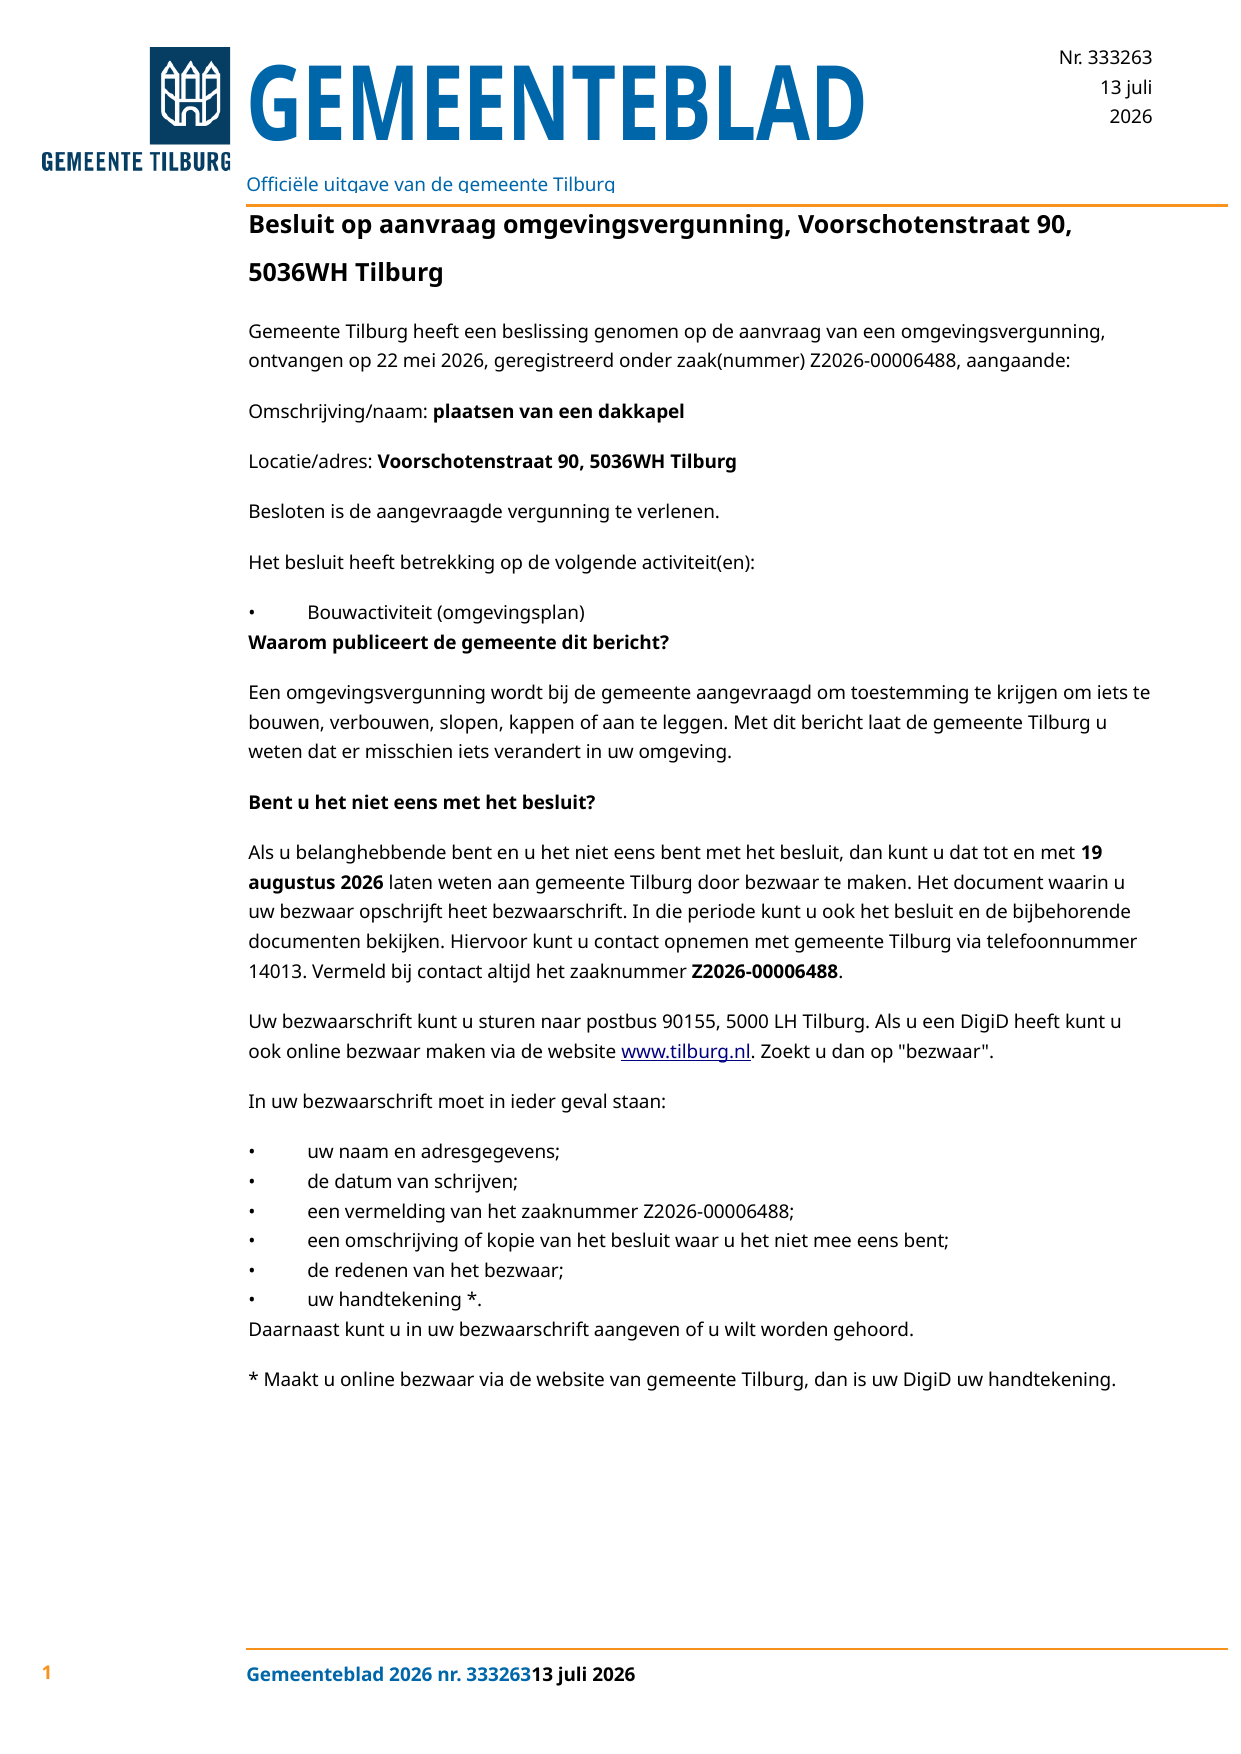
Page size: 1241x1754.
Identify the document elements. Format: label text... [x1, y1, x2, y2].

text Omschrijving/naam: plaatsen van een dakkapel [248, 398, 1152, 424]
text Gemeente Tilburg heeft een beslissing genomen op de aanvraag van een omgevingsvergunning, ontvangen op 22 mei 2026, geregistreerd onder zaak(nummer) Z2026-00006488, aangaande: [248, 318, 1152, 373]
list Bouwactiviteit (omgevingsplan) [248, 599, 1152, 625]
text In uw bezwaarschrift moet in ieder geval staan: [248, 1088, 1152, 1114]
text Locatie/adres: Voorschotenstraat 90, 5036WH Tilburg [248, 448, 1152, 474]
text Het besluit heeft betrekking op de volgende activiteit(en): [248, 549, 1152, 575]
text Een omgevingsvergunning wordt bij de gemeente aangevraagd om toestemming te krijgen om iets te bouwen, verbouwen, slopen, kappen of aan te leggen. Met dit bericht laat de gemeente Tilburg u weten dat er misschien iets verandert in uw omgeving. [248, 679, 1152, 764]
text * Maakt u online bezwaar via de website van gemeente Tilburg, dan is uw DigiD uw handtekening. [248, 1367, 1152, 1392]
list de redenen van het bezwaar; [248, 1257, 1152, 1283]
picture [41, 47, 231, 172]
list een omschrijving of kopie van het besluit waar u het niet mee eens bent; [248, 1227, 1152, 1253]
list de datum van schrijven; [248, 1168, 1152, 1194]
text Besluit op aanvraag omgevingsvergunning, Voorschotenstraat 90, 5036WH Tilburg [248, 207, 1152, 288]
text Uw bezwaarschrift kunt u sturen naar postbus 90155, 5000 LH Tilburg. Als u een DigiD heeft kunt u ook online bezwaar maken via de website www.tilburg.nl. Zoekt u dan op "bezwaar". [248, 1008, 1152, 1064]
text Bent u het niet eens met het besluit? [248, 789, 1152, 815]
text Daarnaast kunt u in uw bezwaarschrift aangeven of u wilt worden gehoord. [248, 1316, 1152, 1342]
list uw naam en adresgegevens; [248, 1139, 1152, 1164]
text Waarom publiceert de gemeente dit bericht? [248, 629, 1152, 655]
text Besloten is de aangevraagde vergunning te verlenen. [248, 499, 1152, 524]
text Als u belanghebbende bent en u het niet eens bent met het besluit, dan kunt u dat tot en met 19 augustus 2026 laten weten aan gemeente Tilburg door bezwaar te maken. Het document waarin u uw bezwaar opschrijft heet bezwaarschrift. In die periode kunt u ook het besluit en de bijbehorende documenten bekijken. Hiervoor kunt u contact opnemen met gemeente Tilburg via telefoonnummer 14013. Vermeld bij contact altijd het zaaknummer Z2026-00006488. [248, 839, 1152, 984]
list een vermelding van het zaaknummer Z2026-00006488; [248, 1198, 1152, 1224]
list uw handtekening *. [248, 1287, 1152, 1312]
